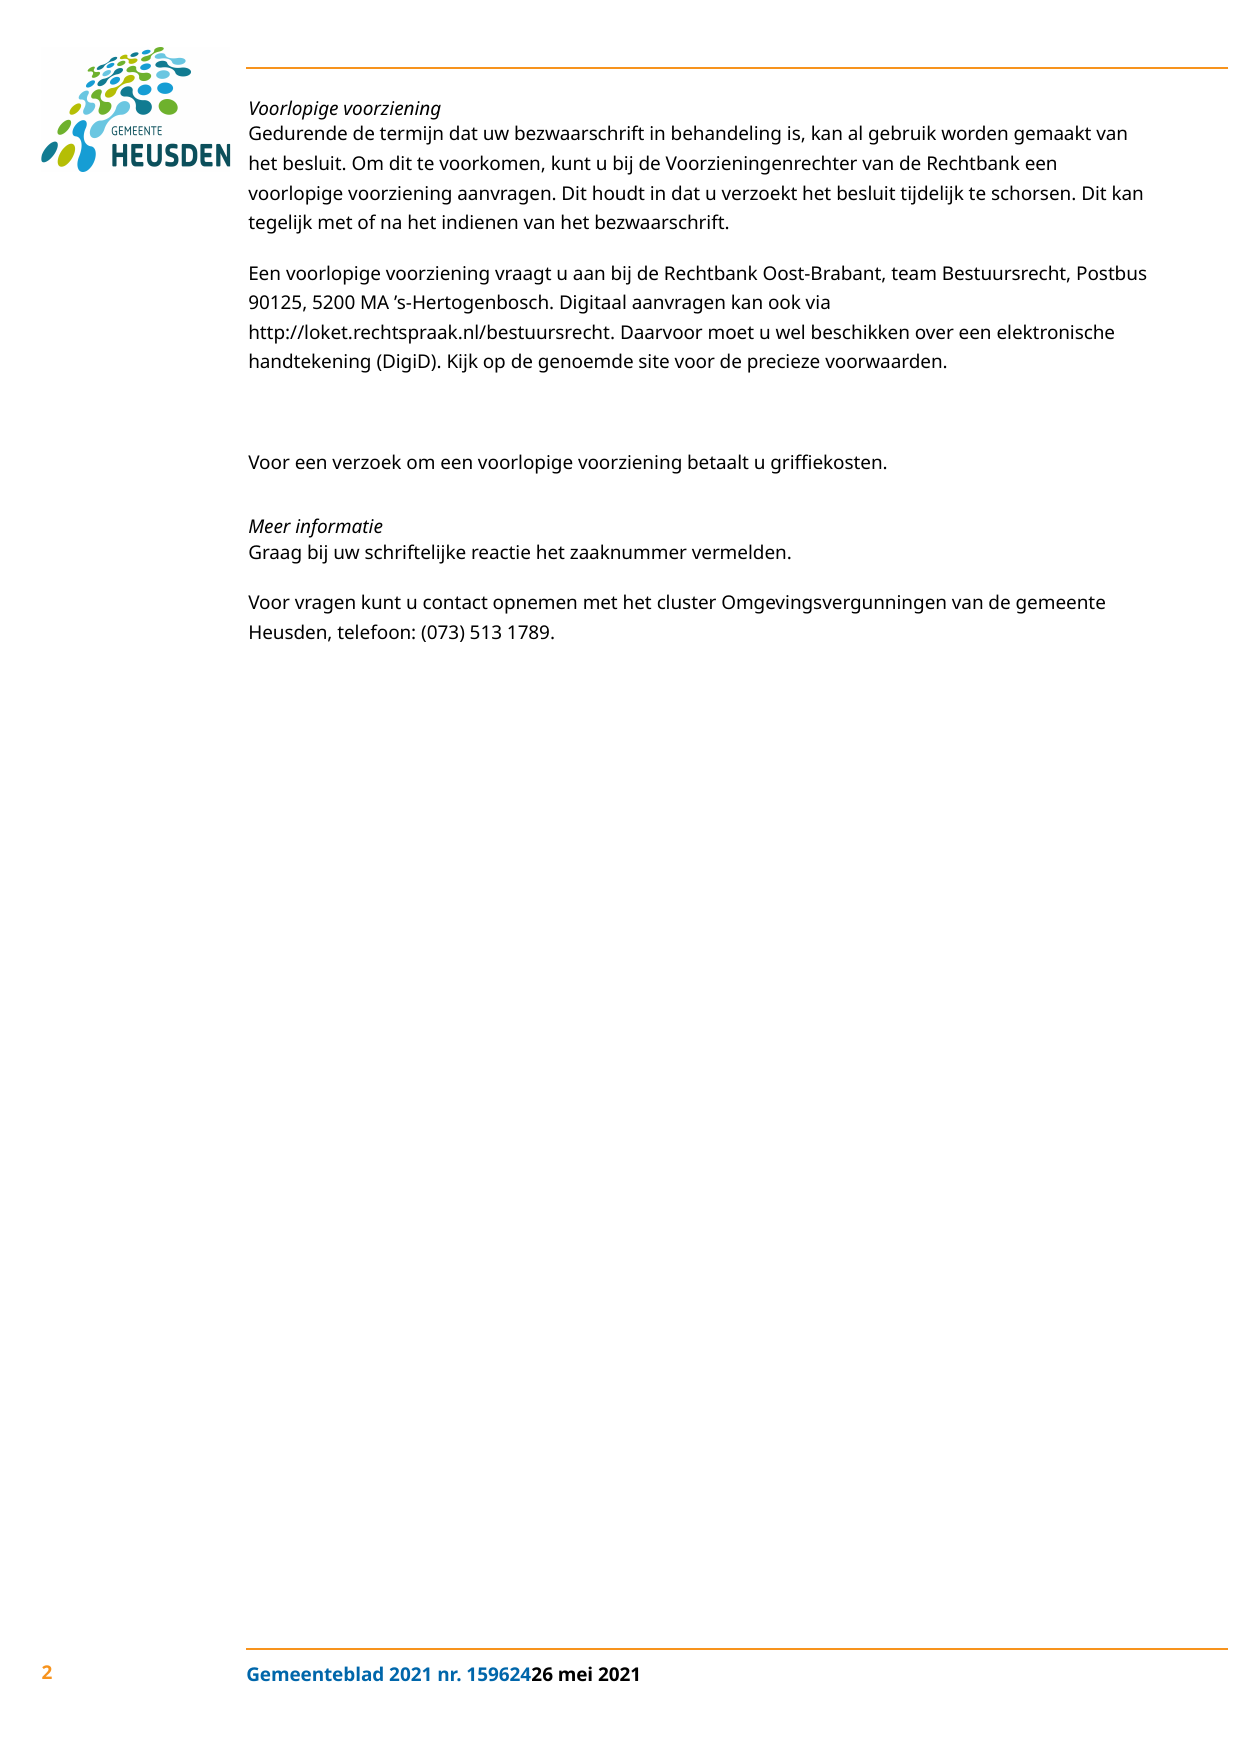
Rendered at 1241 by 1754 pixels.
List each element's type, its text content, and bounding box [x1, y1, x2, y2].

text Een voorlopige voorziening vraagt u aan bij de Rechtbank Oost-Brabant, team Bestuursrecht, Postbus 90125, 5200 MA ’s-Hertogenbosch. Digitaal aanvragen kan ook via http://loket.rechtspraak.nl/bestuursrecht. Daarvoor moet u wel beschikken over een elektronische handtekening (DigiD). Kijk op de genoemde site voor de precieze voorwaarden. [248, 260, 1152, 374]
picture [41, 47, 231, 172]
text Voor vragen kunt u contact opnemen met het cluster Omgevingsvergunningen van de gemeente Heusden, telefoon: (073) 513 1789. [248, 589, 1152, 645]
text Meer informatie [248, 513, 1152, 539]
text Voorlopige voorziening [248, 95, 1152, 121]
text Graag bij uw schriftelijke reactie het zaaknummer vermelden. [248, 539, 1152, 565]
text Voor een verzoek om een voorlopige voorziening betaalt u griffiekosten. [248, 449, 1152, 475]
text Gedurende de termijn dat uw bezwaarschrift in behandeling is, kan al gebruik worden gemaakt van het besluit. Om dit te voorkomen, kunt u bij de Voorzieningenrechter van de Rechtbank een voorlopige voorziening aanvragen. Dit houdt in dat u verzoekt het besluit tijdelijk te schorsen. Dit kan tegelijk met of na het indienen van het bezwaarschrift. [248, 121, 1152, 235]
